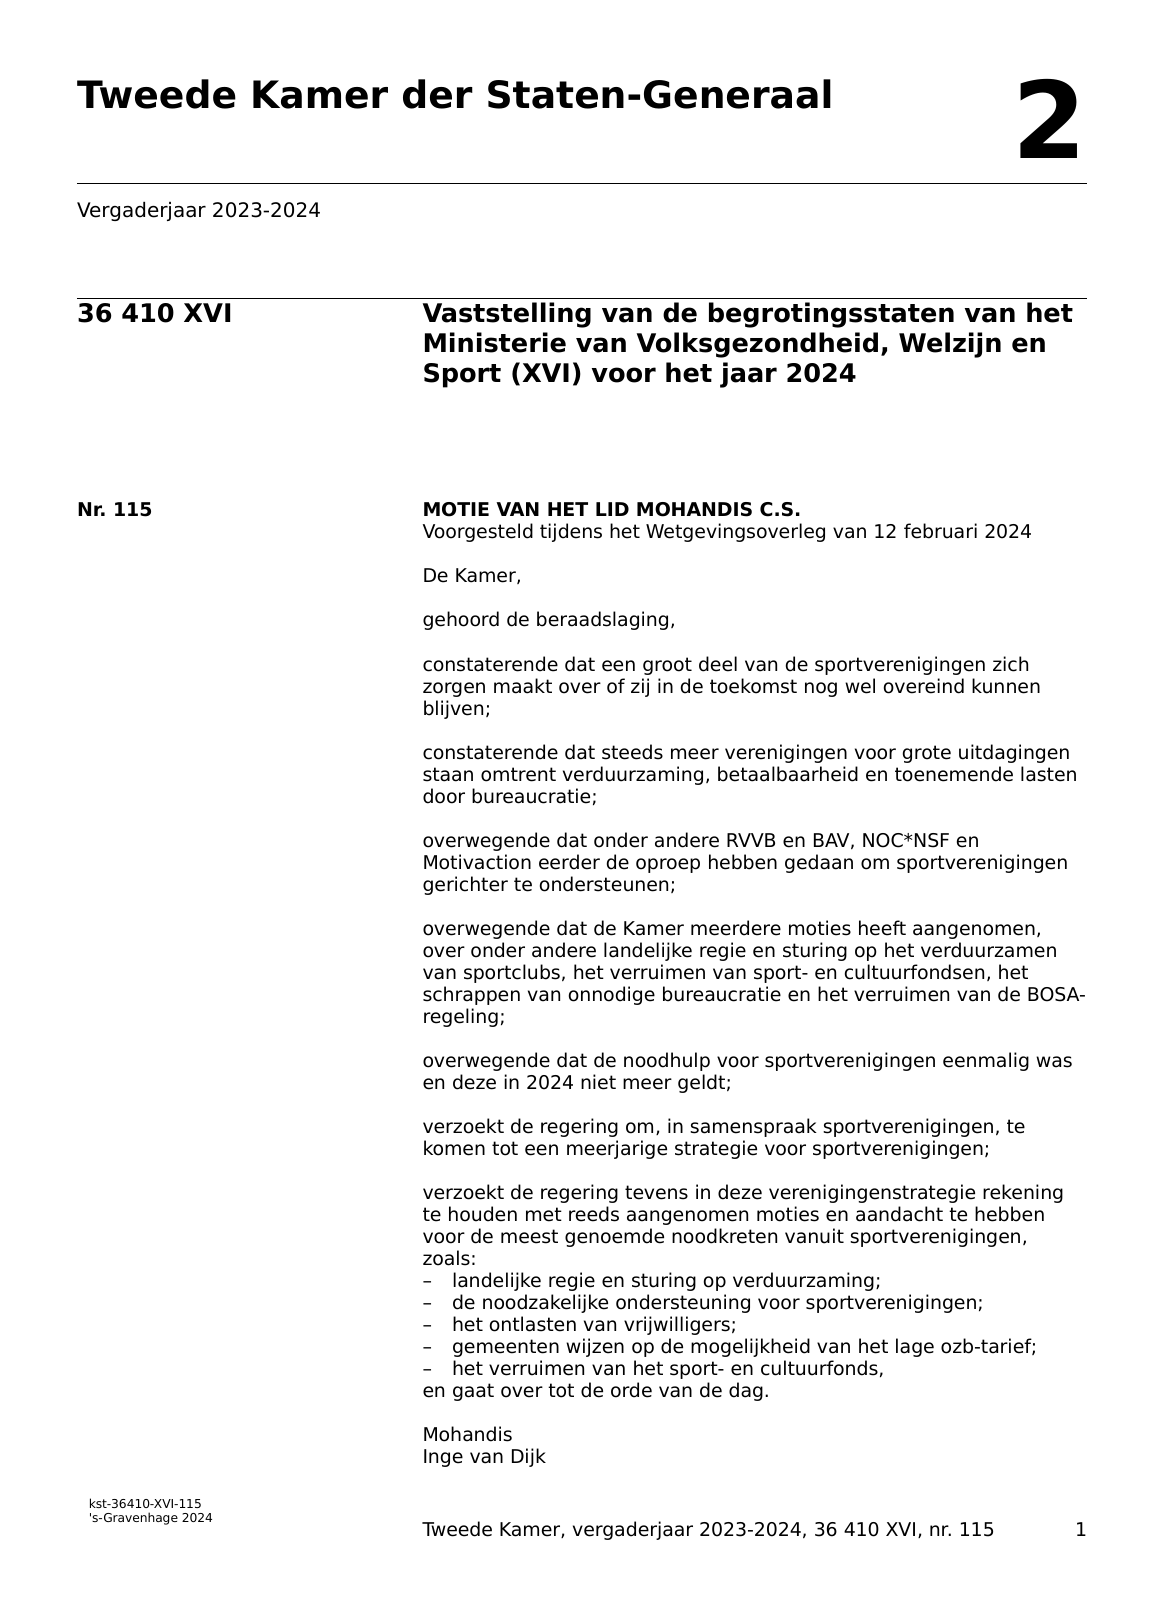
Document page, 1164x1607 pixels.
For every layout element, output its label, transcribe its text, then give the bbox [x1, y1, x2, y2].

text Mohandis [422, 1424, 1087, 1446]
text – gemeenten wijzen op de mogelijkheid van het lage ozb-tarief; [422, 1336, 1087, 1358]
table_header Tweede Kamer der Staten-Generaal [77, 59, 886, 183]
text kst-36410-XVI-115 [88, 1497, 323, 1511]
text overwegende dat de noodhulp voor sportverenigingen eenmalig was en deze in 2024 niet meer geldt; [422, 1050, 1087, 1094]
table_cell Vergaderjaar 2023-2024 [77, 184, 1087, 298]
subtitle Nr. 115 MOTIE VAN HET LID MOHANDIS C.S. [77, 499, 1087, 521]
text Inge van Dijk [422, 1446, 1087, 1468]
text constaterende dat een groot deel van de sportverenigingen zich zorgen maakt over of zij in de toekomst nog wel overeind kunnen blijven; [422, 653, 1087, 719]
text en gaat over tot de orde van de dag. [422, 1380, 1087, 1402]
text – landelijke regie en sturing op verduurzaming; [422, 1270, 1087, 1292]
text gehoord de beraadslaging, [422, 609, 1087, 631]
text – de noodzakelijke ondersteuning voor sportverenigingen; [422, 1292, 1087, 1314]
text verzoekt de regering tevens in deze verenigingenstrategie rekening te houden met reeds aangenomen moties en aandacht te hebben voor de meest genoemde noodkreten vanuit sportverenigingen, zoals: [422, 1182, 1087, 1270]
text Voorgesteld tijdens het Wetgevingsoverleg van 12 februari 2024 [422, 521, 1087, 543]
subtitle 36 410 XVI Vaststelling van de begrotingsstaten van het Ministerie van Volksgezondheid, Welzijn en Sport (XVI) voor het jaar 2024 [77, 299, 1087, 388]
table_header 2 [886, 59, 1087, 183]
text – het ontlasten van vrijwilligers; [422, 1314, 1087, 1336]
text 's-Gravenhage 2024 [88, 1511, 323, 1525]
text constaterende dat steeds meer verenigingen voor grote uitdagingen staan omtrent verduurzaming, betaalbaarheid en toenemende lasten door bureaucratie; [422, 742, 1087, 808]
text overwegende dat onder andere RVVB en BAV, NOC*NSF en Motivaction eerder de oproep hebben gedaan om sportverenigingen gerichter te ondersteunen; [422, 830, 1087, 896]
text overwegende dat de Kamer meerdere moties heeft aangenomen, over onder andere landelijke regie en sturing op het verduurzamen van sportclubs, het verruimen van sport- en cultuurfondsen, het schrappen van onnodige bureaucratie en het verruimen van de BOSA-regeling; [422, 918, 1087, 1028]
text De Kamer, [422, 565, 1087, 587]
text verzoekt de regering om, in samenspraak sportverenigingen, te komen tot een meerjarige strategie voor sportverenigingen; [422, 1116, 1087, 1160]
text – het verruimen van het sport- en cultuurfonds, [422, 1358, 1087, 1380]
